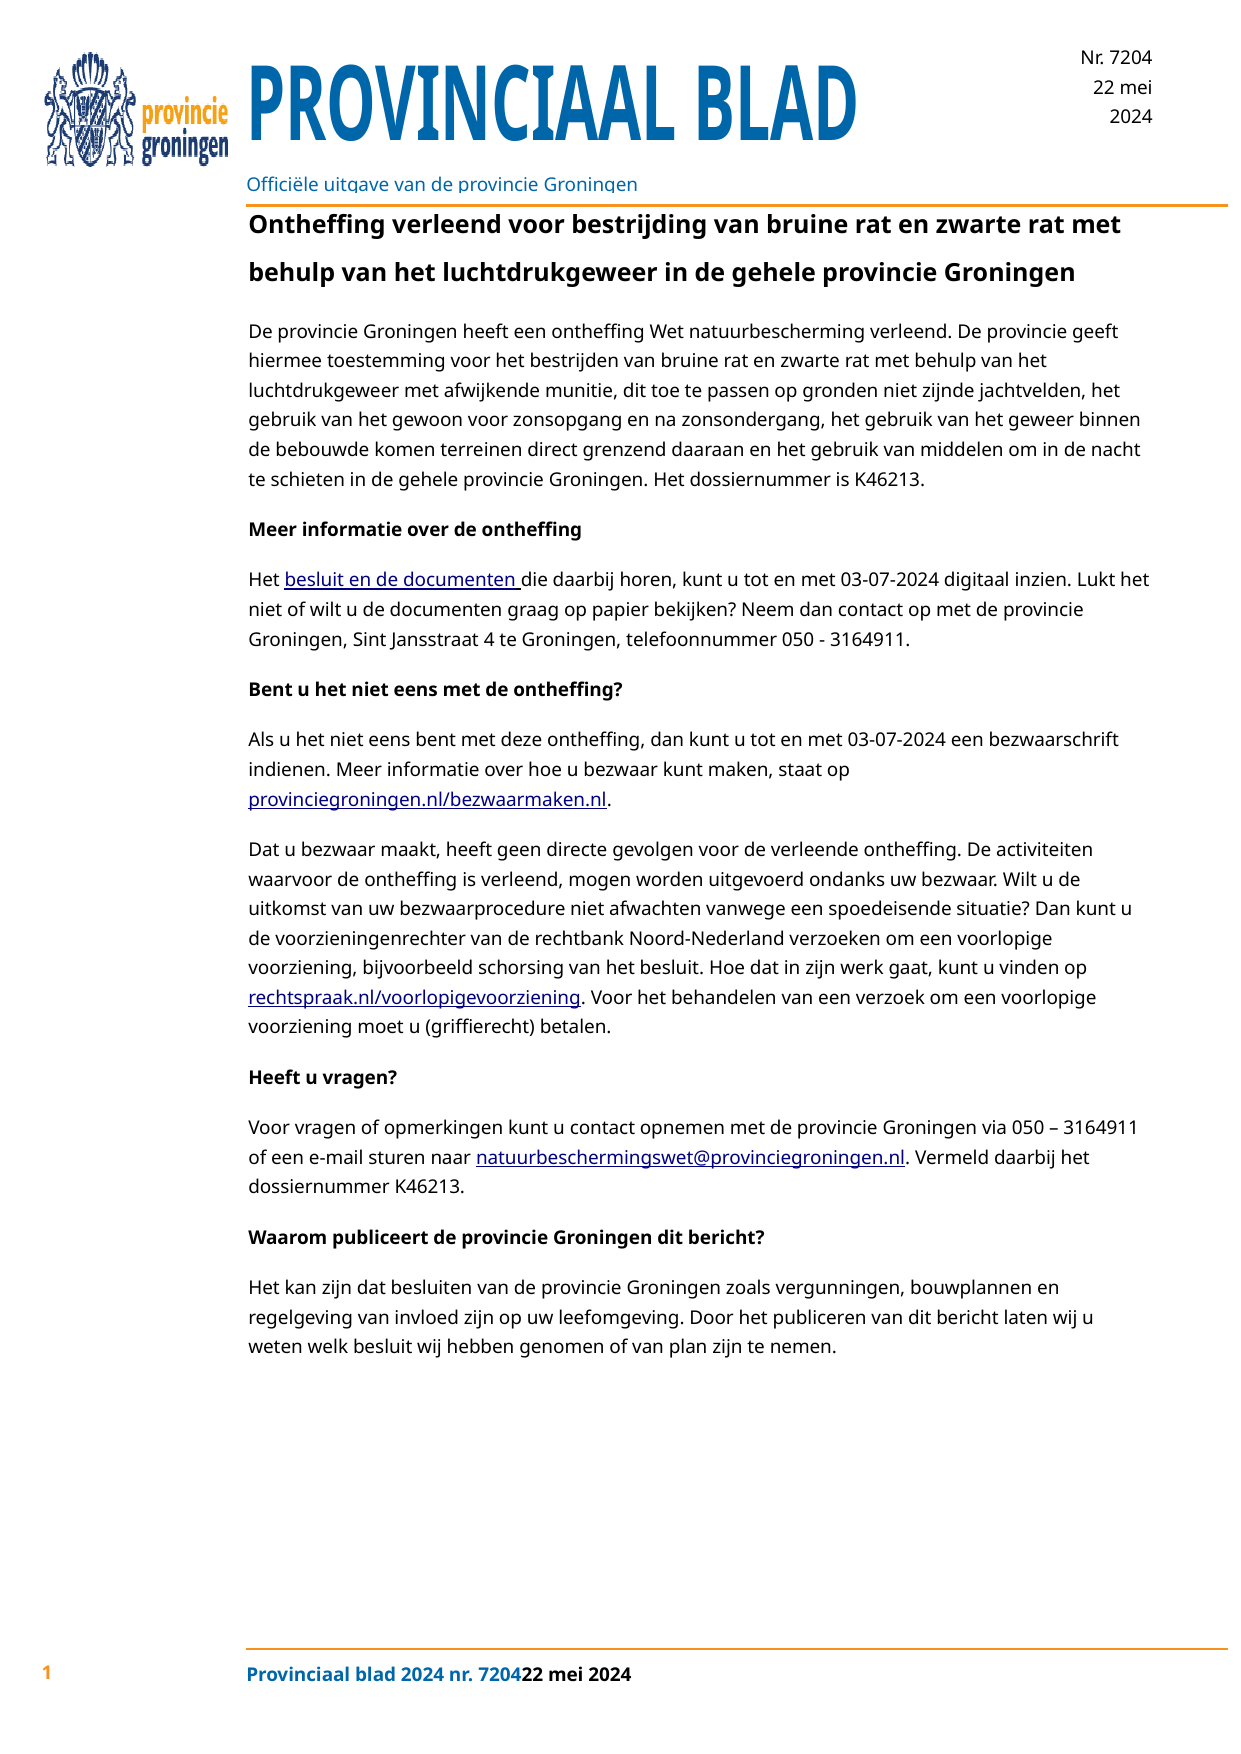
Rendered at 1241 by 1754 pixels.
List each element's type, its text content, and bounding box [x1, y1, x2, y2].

text Voor vragen of opmerkingen kunt u contact opnemen met de provincie Groningen via 050 – 3164911 of een e-mail sturen naar natuurbeschermingswet@provinciegroningen.nl. Vermeld daarbij het dossiernummer K46213. [248, 1114, 1152, 1199]
text Meer informatie over de ontheffing [248, 516, 1152, 542]
text Dat u bezwaar maakt, heeft geen directe gevolgen voor de verleende ontheffing. De activiteiten waarvoor de ontheffing is verleend, mogen worden uitgevoerd ondanks uw bezwaar. Wilt u de uitkomst van uw bezwaarprocedure niet afwachten vanwege een spoedeisende situatie? Dan kunt u de voorzieningenrechter van de rechtbank Noord-Nederland verzoeken om een voorlopige voorziening, bijvoorbeeld schorsing van het besluit. Hoe dat in zijn werk gaat, kunt u vinden op rechtspraak.nl/voorlopigevoorziening. Voor het behandelen van een verzoek om een voorlopige voorziening moet u (griffierecht) betalen. [248, 836, 1152, 1039]
text Heeft u vragen? [248, 1064, 1152, 1090]
text Bent u het niet eens met de ontheffing? [248, 676, 1152, 702]
picture [41, 47, 231, 172]
text Het besluit en de documenten die daarbij horen, kunt u tot en met 03-07-2024 digitaal inzien. Lukt het niet of wilt u de documenten graag op papier bekijken? Neem dan contact op met de provincie Groningen, Sint Jansstraat 4 te Groningen, telefoonnummer 050 - 3164911. [248, 567, 1152, 652]
text De provincie Groningen heeft een ontheffing Wet natuurbescherming verleend. De provincie geeft hiermee toestemming voor het bestrijden van bruine rat en zwarte rat met behulp van het luchtdrukgeweer met afwijkende munitie, dit toe te passen op gronden niet zijnde jachtvelden, het gebruik van het gewoon voor zonsopgang en na zonsondergang, het gebruik van het geweer binnen de bebouwde komen terreinen direct grenzend daaraan en het gebruik van middelen om in de nacht te schieten in de gehele provincie Groningen. Het dossiernummer is K46213. [248, 318, 1152, 492]
text Ontheffing verleend voor bestrijding van bruine rat en zwarte rat met behulp van het luchtdrukgeweer in de gehele provincie Groningen [248, 207, 1152, 288]
text Het kan zijn dat besluiten van de provincie Groningen zoals vergunningen, bouwplannen en regelgeving van invloed zijn op uw leefomgeving. Door het publiceren van dit bericht laten wij u weten welk besluit wij hebben genomen of van plan zijn te nemen. [248, 1274, 1152, 1359]
text Waarom publiceert de provincie Groningen dit bericht? [248, 1224, 1152, 1250]
text Als u het niet eens bent met deze ontheffing, dan kunt u tot en met 03-07-2024 een bezwaarschrift indienen. Meer informatie over hoe u bezwaar kunt maken, staat op provinciegroningen.nl/bezwaarmaken.nl. [248, 727, 1152, 812]
